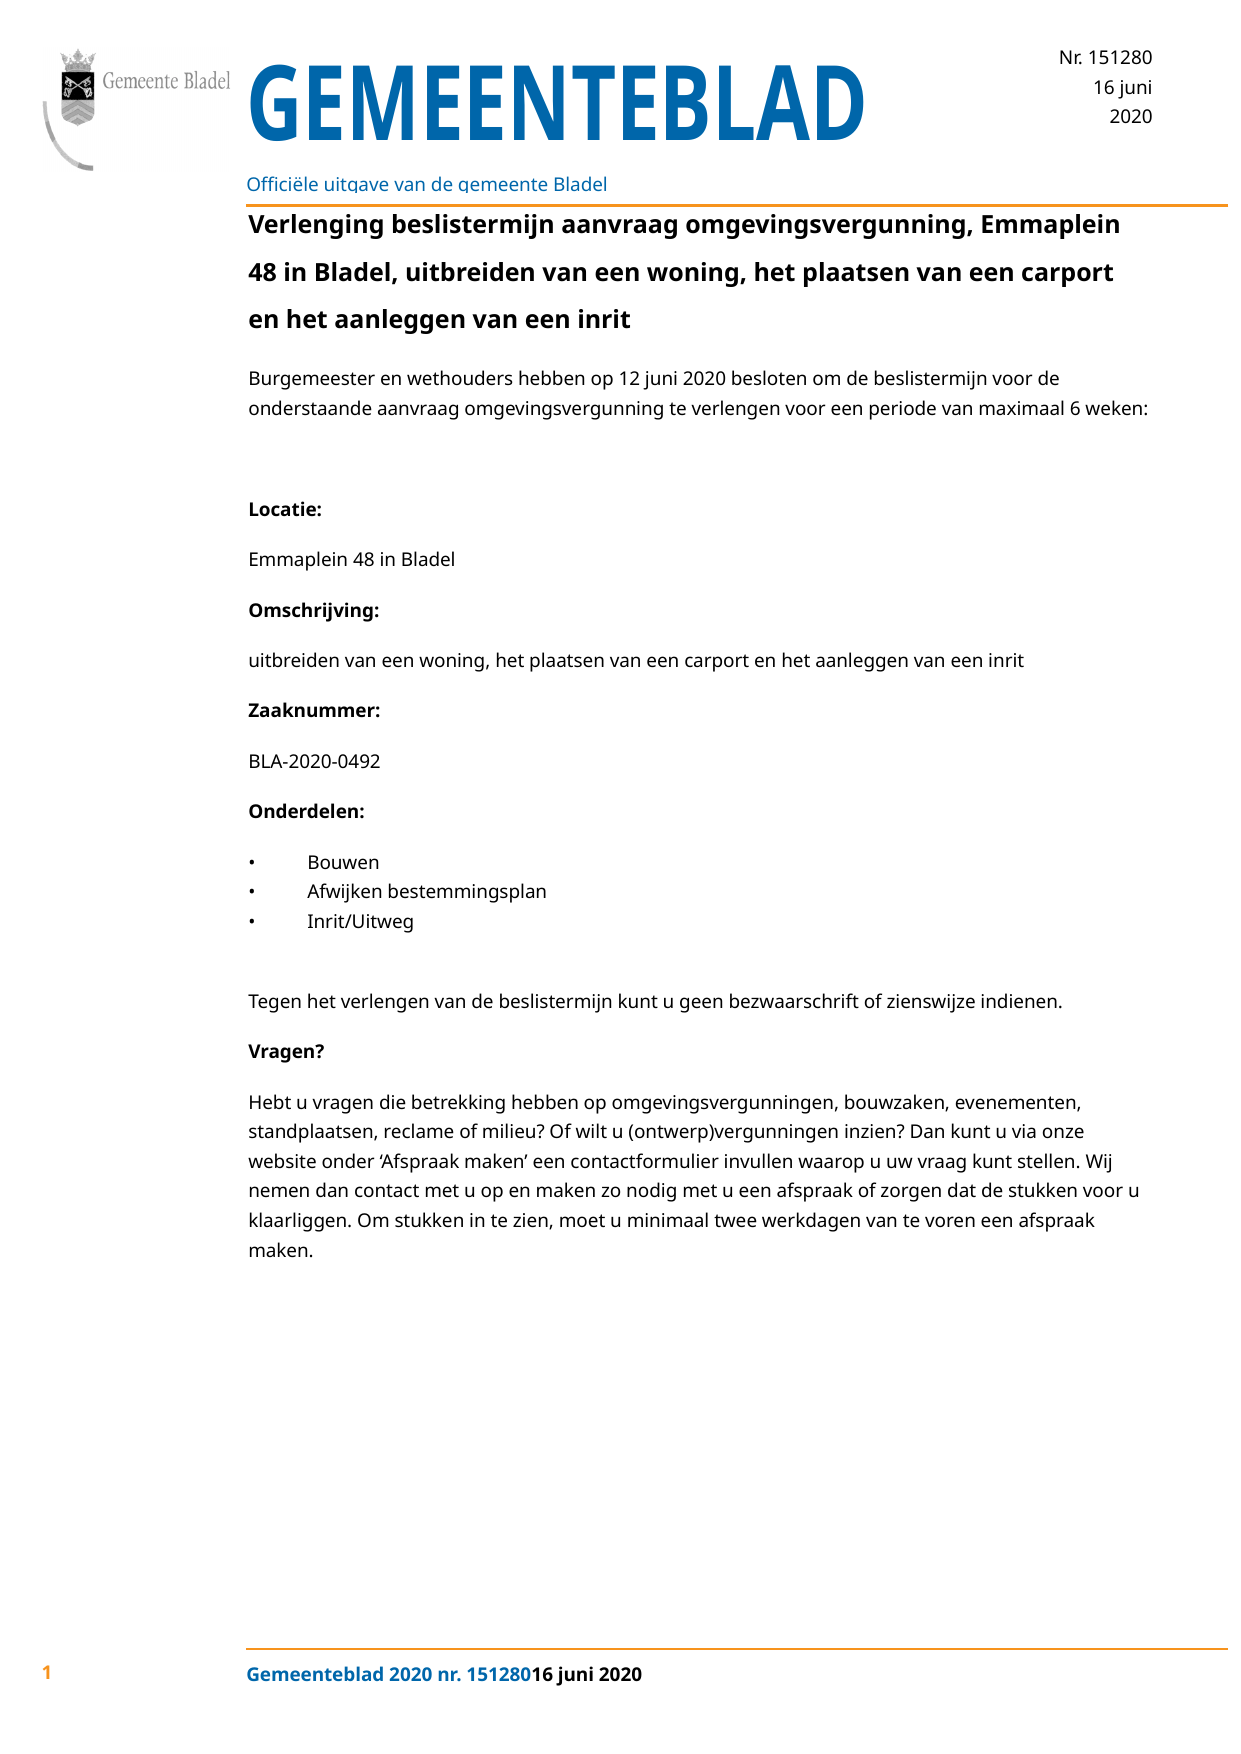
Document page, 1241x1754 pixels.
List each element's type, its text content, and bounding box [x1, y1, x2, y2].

text Zaaknummer: [248, 698, 1152, 723]
list Inrit/Uitweg [248, 908, 1152, 934]
picture [41, 47, 231, 172]
text Onderdelen: [248, 798, 1152, 824]
text Burgemeester en wethouders hebben op 12 juni 2020 besloten om de beslistermijn voor de onderstaande aanvraag omgevingsvergunning te verlengen voor een periode van maximaal 6 weken: [248, 366, 1152, 421]
text uitbreiden van een woning, het plaatsen van een carport en het aanleggen van een inrit [248, 647, 1152, 673]
text Vragen? [248, 1038, 1152, 1064]
list Afwijken bestemmingsplan [248, 878, 1152, 904]
text Locatie: [248, 496, 1152, 522]
text Omschrijving: [248, 597, 1152, 622]
text BLA-2020-0492 [248, 748, 1152, 774]
text Hebt u vragen die betrekking hebben op omgevingsvergunningen, bouwzaken, evenementen, standplaatsen, reclame of milieu? Of wilt u (ontwerp)vergunningen inzien? Dan kunt u via onze website onder ‘Afspraak maken’ een contactformulier invullen waarop u uw vraag kunt stellen. Wij nemen dan contact met u op en maken zo nodig met u een afspraak of zorgen dat de stukken voor u klaarliggen. Om stukken in te zien, moet u minimaal twee werkdagen van te voren een afspraak maken. [248, 1089, 1152, 1262]
list Bouwen [248, 849, 1152, 874]
text Tegen het verlengen van de beslistermijn kunt u geen bezwaarschrift of zienswijze indienen. [248, 988, 1152, 1014]
text Verlenging beslistermijn aanvraag omgevingsvergunning, Emmaplein 48 in Bladel, uitbreiden van een woning, het plaatsen van een carport en het aanleggen van een inrit [248, 207, 1152, 336]
text Emmaplein 48 in Bladel [248, 546, 1152, 572]
